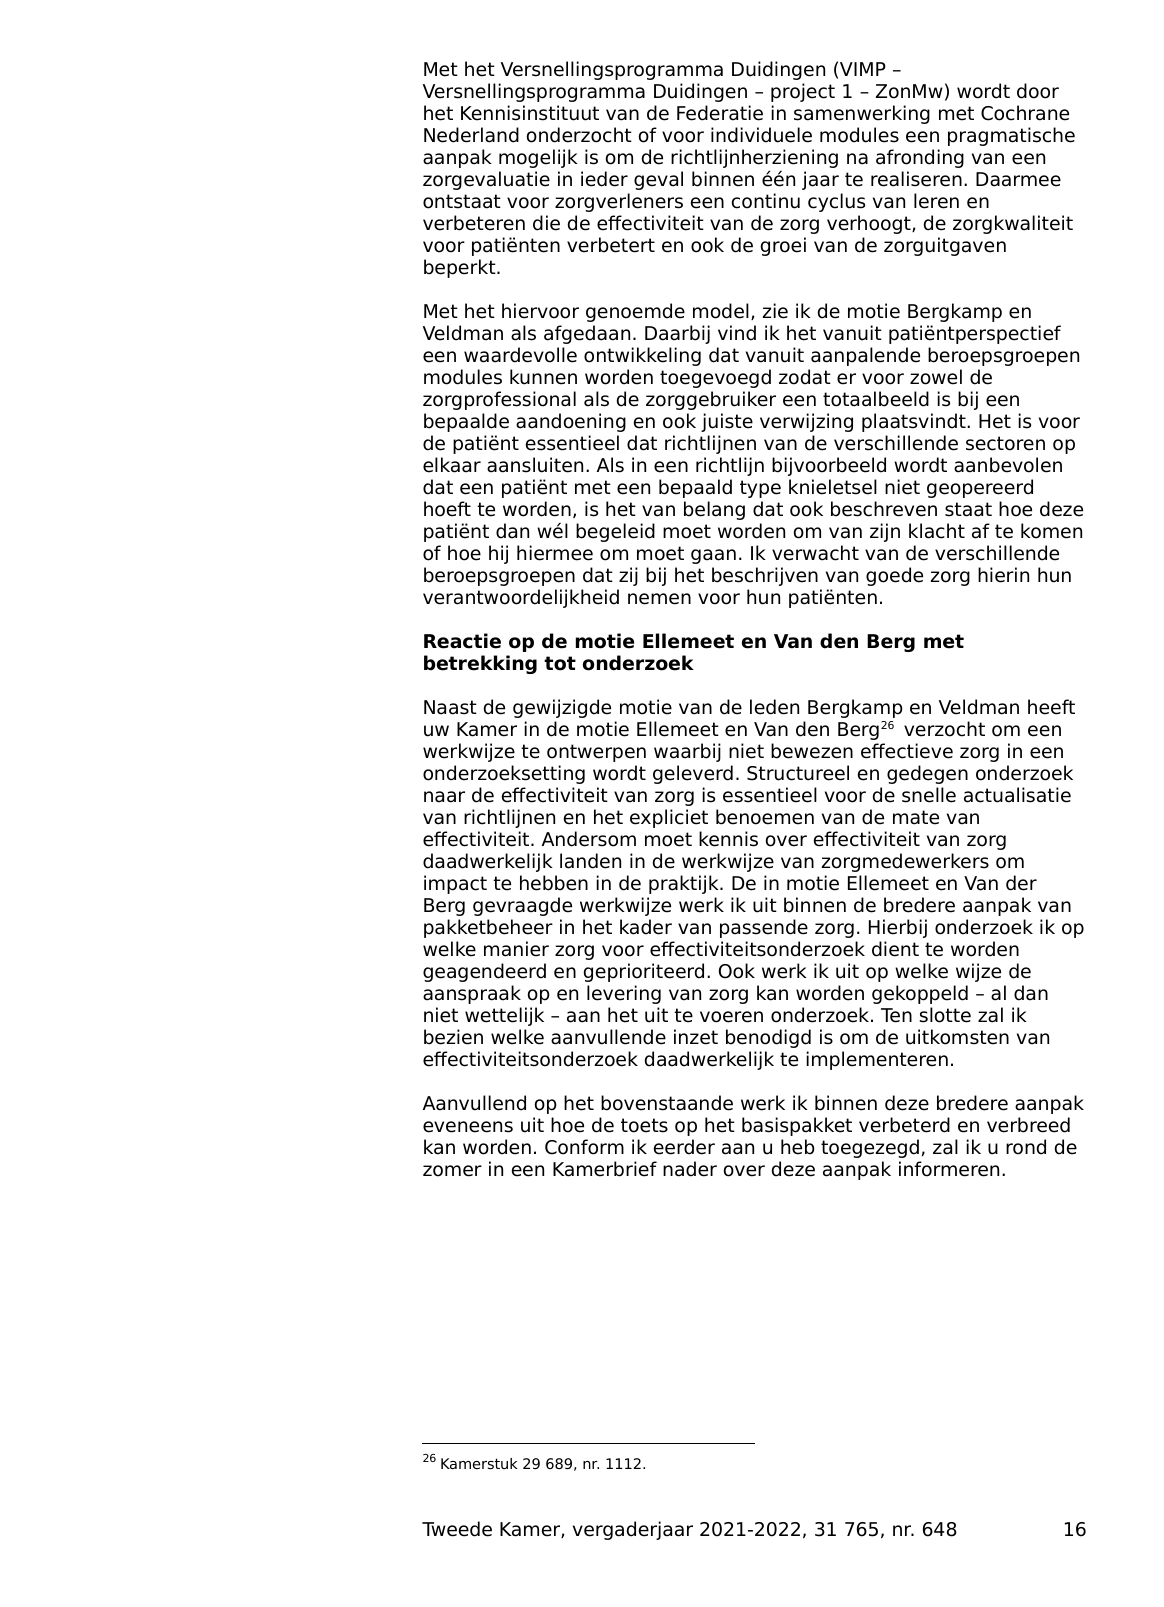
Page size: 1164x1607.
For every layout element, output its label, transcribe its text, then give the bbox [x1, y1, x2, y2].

text Met het hiervoor genoemde model, zie ik de motie Bergkamp en Veldman als afgedaan. Daarbij vind ik het vanuit patiëntperspectief een waardevolle ontwikkeling dat vanuit aanpalende beroepsgroepen modules kunnen worden toegevoegd zodat er voor zowel de zorgprofessional als de zorggebruiker een totaalbeeld is bij een bepaalde aandoening en ook juiste verwijzing plaatsvindt. Het is voor de patiënt essentieel dat richtlijnen van de verschillende sectoren op elkaar aansluiten. Als in een richtlijn bijvoorbeeld wordt aanbevolen dat een patiënt met een bepaald type knieletsel niet geopereerd hoeft te worden, is het van belang dat ook beschreven staat hoe deze patiënt dan wél begeleid moet worden om van zijn klacht af te komen of hoe hij hiermee om moet gaan. Ik verwacht van de verschillende beroepsgroepen dat zij bij het beschrijven van goede zorg hierin hun verantwoordelijkheid nemen voor hun patiënten. [422, 301, 1087, 609]
subtitle Reactie op de motie Ellemeet en Van den Berg met betrekking tot onderzoek [422, 631, 1087, 675]
text Kamerstuk 29 689, nr. 1112. [422, 1452, 1087, 1474]
text Naast de gewijzigde motie van de leden Bergkamp en Veldman heeft uw Kamer in de motie Ellemeet en Van den Berg verzocht om een werkwijze te ontwerpen waarbij niet bewezen effectieve zorg in een onderzoeksetting wordt geleverd. Structureel en gedegen onderzoek naar de effectiviteit van zorg is essentieel voor de snelle actualisatie van richtlijnen en het expliciet benoemen van de mate van effectiviteit. Andersom moet kennis over effectiviteit van zorg daadwerkelijk landen in de werkwijze van zorgmedewerkers om impact te hebben in de praktijk. De in motie Ellemeet en Van der Berg gevraagde werkwijze werk ik uit binnen de bredere aanpak van pakketbeheer in het kader van passende zorg. Hierbij onderzoek ik op welke manier zorg voor effectiviteitsonderzoek dient te worden geagendeerd en geprioriteerd. Ook werk ik uit op welke wijze de aanspraak op en levering van zorg kan worden gekoppeld – al dan niet wettelijk – aan het uit te voeren onderzoek. Ten slotte zal ik bezien welke aanvullende inzet benodigd is om de uitkomsten van effectiviteitsonderzoek daadwerkelijk te implementeren. [422, 697, 1087, 1071]
text Met het Versnellingsprogramma Duidingen (VIMP – Versnellingsprogramma Duidingen – project 1 – ZonMw) wordt door het Kennisinstituut van de Federatie in samenwerking met Cochrane Nederland onderzocht of voor individuele modules een pragmatische aanpak mogelijk is om de richtlijnherziening na afronding van een zorgevaluatie in ieder geval binnen één jaar te realiseren. Daarmee ontstaat voor zorgverleners een continu cyclus van leren en verbeteren die de effectiviteit van de zorg verhoogt, de zorgkwaliteit voor patiënten verbetert en ook de groei van de zorguitgaven beperkt. [422, 59, 1087, 279]
text Aanvullend op het bovenstaande werk ik binnen deze bredere aanpak eveneens uit hoe de toets op het basispakket verbeterd en verbreed kan worden. Conform ik eerder aan u heb toegezegd, zal ik u rond de zomer in een Kamerbrief nader over deze aanpak informeren. [422, 1093, 1087, 1181]
